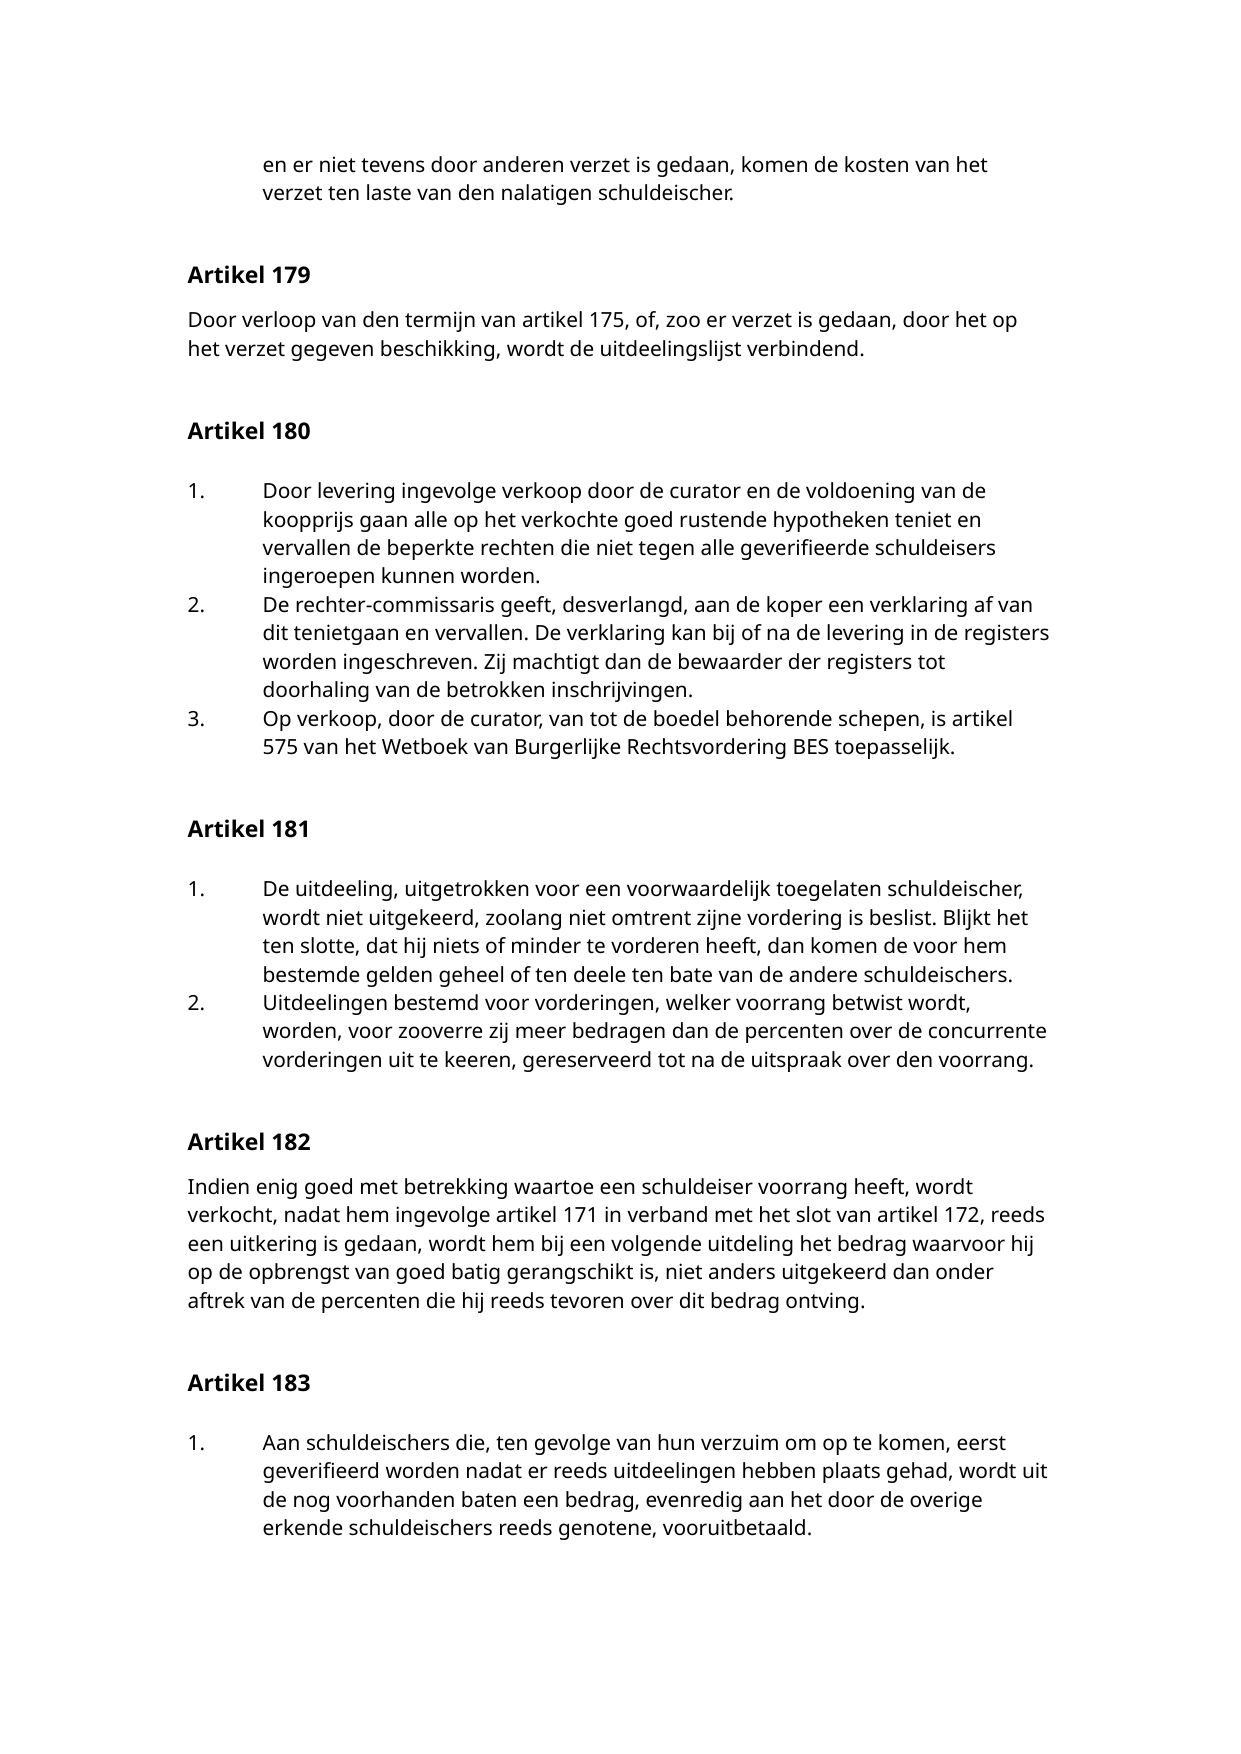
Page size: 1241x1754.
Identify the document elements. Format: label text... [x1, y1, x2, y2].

subtitle Artikel 181 [187, 813, 1053, 844]
list De uitdeeling, uitgetrokken voor een voorwaardelijk toegelaten schuldeischer, wordt niet uitgekeerd, zoolang niet omtrent zijne vordering is beslist. Blijkt het ten slotte, dat hij niets of minder te vorderen heeft, dan komen de voor hem bestemde gelden geheel of ten deele ten bate van de andere schuldeischers. [187, 874, 1053, 988]
list en er niet tevens door anderen verzet is gedaan, komen de kosten van het verzet ten laste van den nalatigen schuldeischer. [187, 150, 1053, 207]
subtitle Artikel 179 [187, 259, 1053, 291]
subtitle Artikel 180 [187, 415, 1053, 446]
list De rechter-commissaris geeft, desverlangd, aan de koper een verklaring af van dit tenietgaan en vervallen. De verklaring kan bij of na de levering in de registers worden ingeschreven. Zij machtigt dan de bewaarder der registers tot doorhaling van de betrokken inschrijvingen. [187, 590, 1053, 704]
subtitle Artikel 182 [187, 1126, 1053, 1157]
list Op verkoop, door de curator, van tot de boedel behorende schepen, is artikel 575 van het Wetboek van Burgerlijke Rechtsvordering BES toepasselijk. [187, 704, 1053, 761]
text Indien enig goed met betrekking waartoe een schuldeiser voorrang heeft, wordt verkocht, nadat hem ingevolge artikel 171 in verband met het slot van artikel 172, reeds een uitkering is gedaan, wordt hem bij een volgende uitdeling het bedrag waarvoor hij op de opbrengst van goed batig gerangschikt is, niet anders uitgekeerd dan onder aftrek van de percenten die hij reeds tevoren over dit bedrag ontving. [187, 1172, 1053, 1314]
subtitle Artikel 183 [187, 1367, 1053, 1398]
list Door levering ingevolge verkoop door de curator en de voldoening van de koopprijs gaan alle op het verkochte goed rustende hypotheken teniet en vervallen de beperkte rechten die niet tegen alle geverifieerde schuldeisers ingeroepen kunnen worden. [187, 476, 1053, 590]
list Aan schuldeischers die, ten gevolge van hun verzuim om op te komen, eerst geverifieerd worden nadat er reeds uitdeelingen hebben plaats gehad, wordt uit de nog voorhanden baten een bedrag, evenredig aan het door de overige erkende schuldeischers reeds genotene, vooruitbetaald. [187, 1428, 1053, 1542]
list Uitdeelingen bestemd voor vorderingen, welker voorrang betwist wordt, worden, voor zooverre zij meer bedragen dan de percenten over de concurrente vorderingen uit te keeren, gereserveerd tot na de uitspraak over den voorrang. [187, 988, 1053, 1073]
text Door verloop van den termijn van artikel 175, of, zoo er verzet is gedaan, door het op het verzet gegeven beschikking, wordt de uitdeelingslijst verbindend. [187, 306, 1053, 362]
